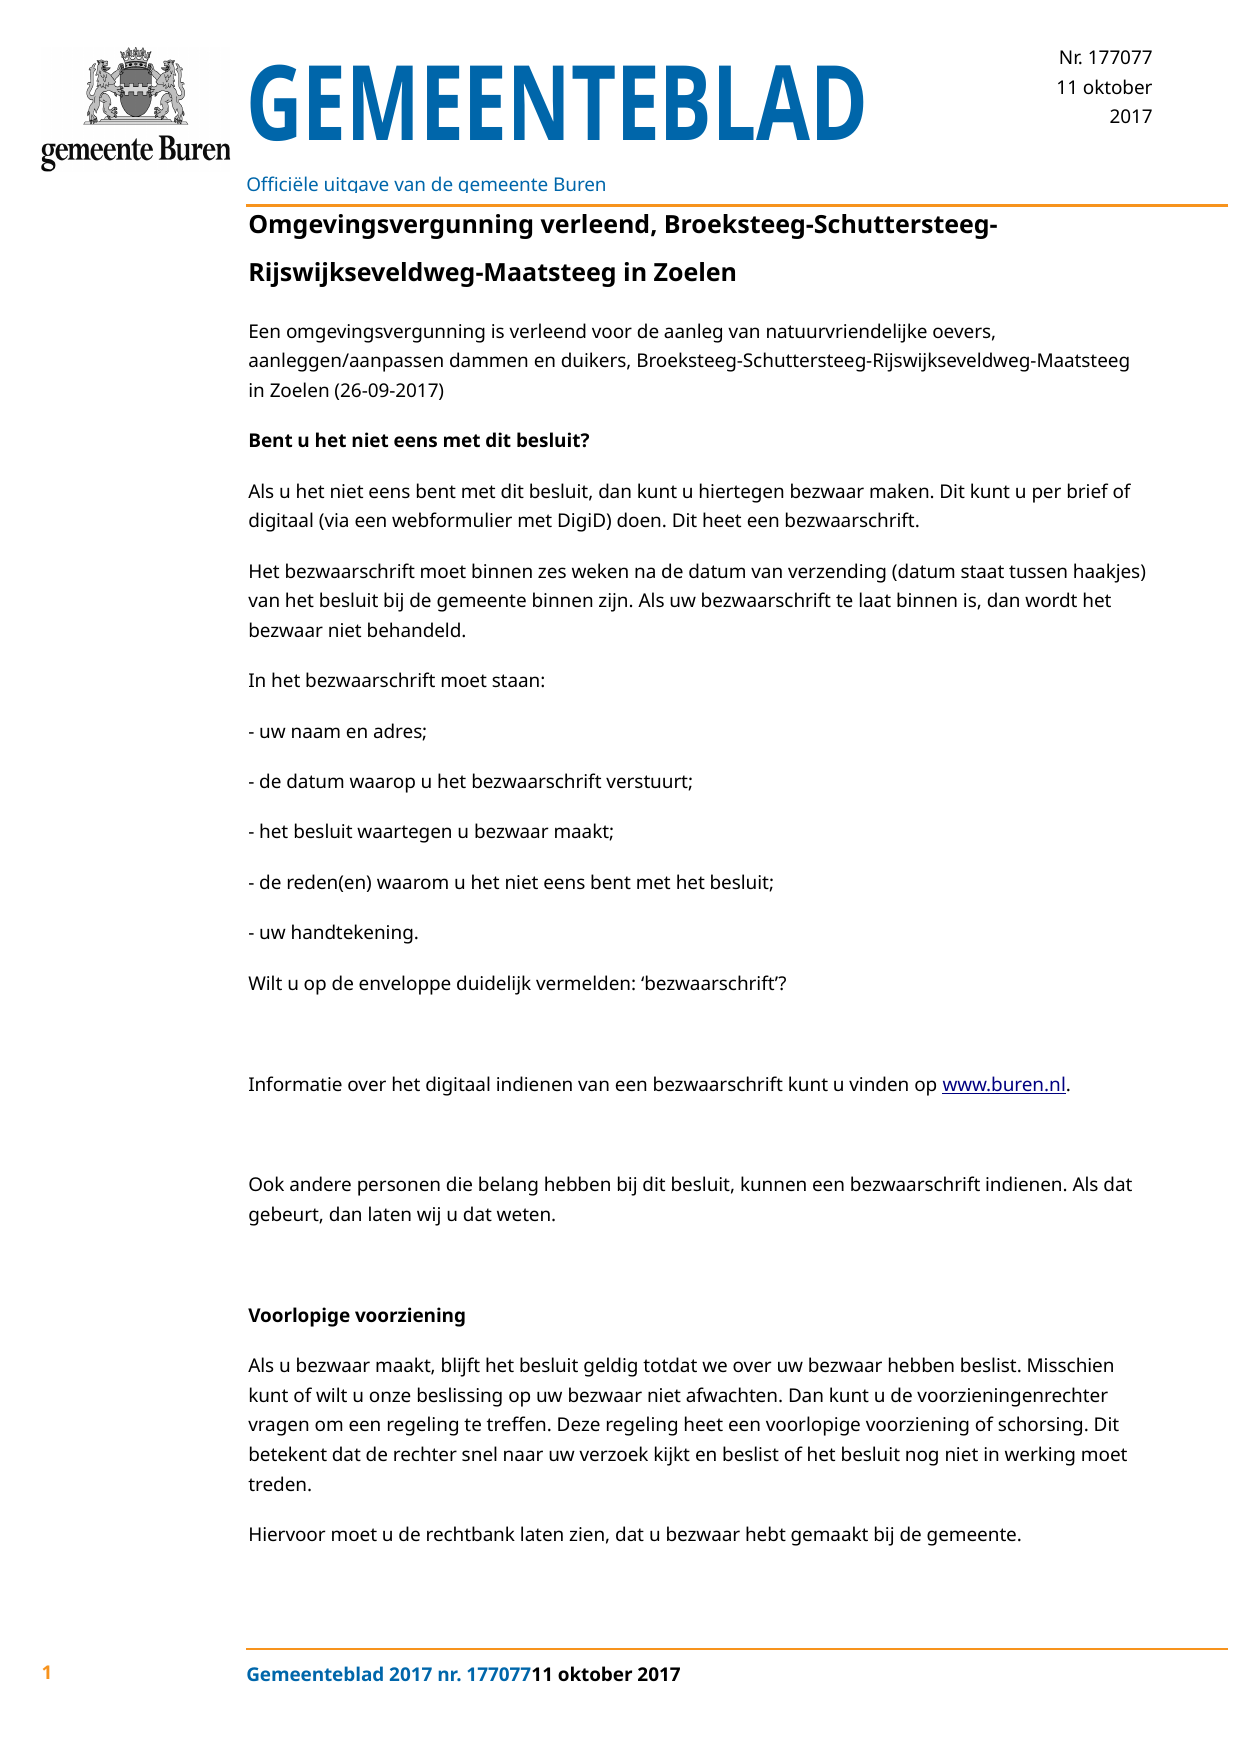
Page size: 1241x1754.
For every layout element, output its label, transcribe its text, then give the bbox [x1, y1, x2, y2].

text Wilt u op de enveloppe duidelijk vermelden: ‘bezwaarschrift’? [248, 970, 1152, 996]
text - het besluit waartegen u bezwaar maakt; [248, 819, 1152, 844]
text - uw naam en adres; [248, 718, 1152, 744]
text Voorlopige voorziening [248, 1302, 1152, 1328]
text - de reden(en) waarom u het niet eens bent met het besluit; [248, 869, 1152, 895]
text Ook andere personen die belang hebben bij dit besluit, kunnen een bezwaarschrift indienen. Als dat gebeurt, dan laten wij u dat weten. [248, 1172, 1152, 1227]
text Het bezwaarschrift moet binnen zes weken na de datum van verzending (datum staat tussen haakjes) van het besluit bij de gemeente binnen zijn. Als uw bezwaarschrift te laat binnen is, dan wordt het bezwaar niet behandeld. [248, 558, 1152, 643]
text Als u bezwaar maakt, blijft het besluit geldig totdat we over uw bezwaar hebben beslist. Misschien kunt of wilt u onze beslissing op uw bezwaar niet afwachten. Dan kunt u de voorzieningenrechter vragen om een regeling te treffen. Deze regeling heet een voorlopige voorziening of schorsing. Dit betekent dat de rechter snel naar uw verzoek kijkt en beslist of het besluit nog niet in werking moet treden. [248, 1352, 1152, 1497]
text Als u het niet eens bent met dit besluit, dan kunt u hiertegen bezwaar maken. Dit kunt u per brief of digitaal (via een webformulier met DigiD) doen. Dit heet een bezwaarschrift. [248, 478, 1152, 533]
text Omgevingsvergunning verleend, Broeksteeg-Schuttersteeg-Rijswijkseveldweg-Maatsteeg in Zoelen [248, 207, 1152, 288]
text - uw handtekening. [248, 919, 1152, 945]
text In het bezwaarschrift moet staan: [248, 667, 1152, 693]
text Hiervoor moet u de rechtbank laten zien, dat u bezwaar hebt gemaakt bij de gemeente. [248, 1521, 1152, 1547]
text Een omgevingsvergunning is verleend voor de aanleg van natuurvriendelijke oevers, aanleggen/aanpassen dammen en duikers, Broeksteeg-Schuttersteeg-Rijswijkseveldweg-Maatsteeg in Zoelen (26-09-2017) [248, 318, 1152, 403]
picture [41, 47, 231, 172]
text Bent u het niet eens met dit besluit? [248, 427, 1152, 453]
text - de datum waarop u het bezwaarschrift verstuurt; [248, 768, 1152, 794]
text Informatie over het digitaal indienen van een bezwaarschrift kunt u vinden op www.buren.nl. [248, 1071, 1152, 1097]
